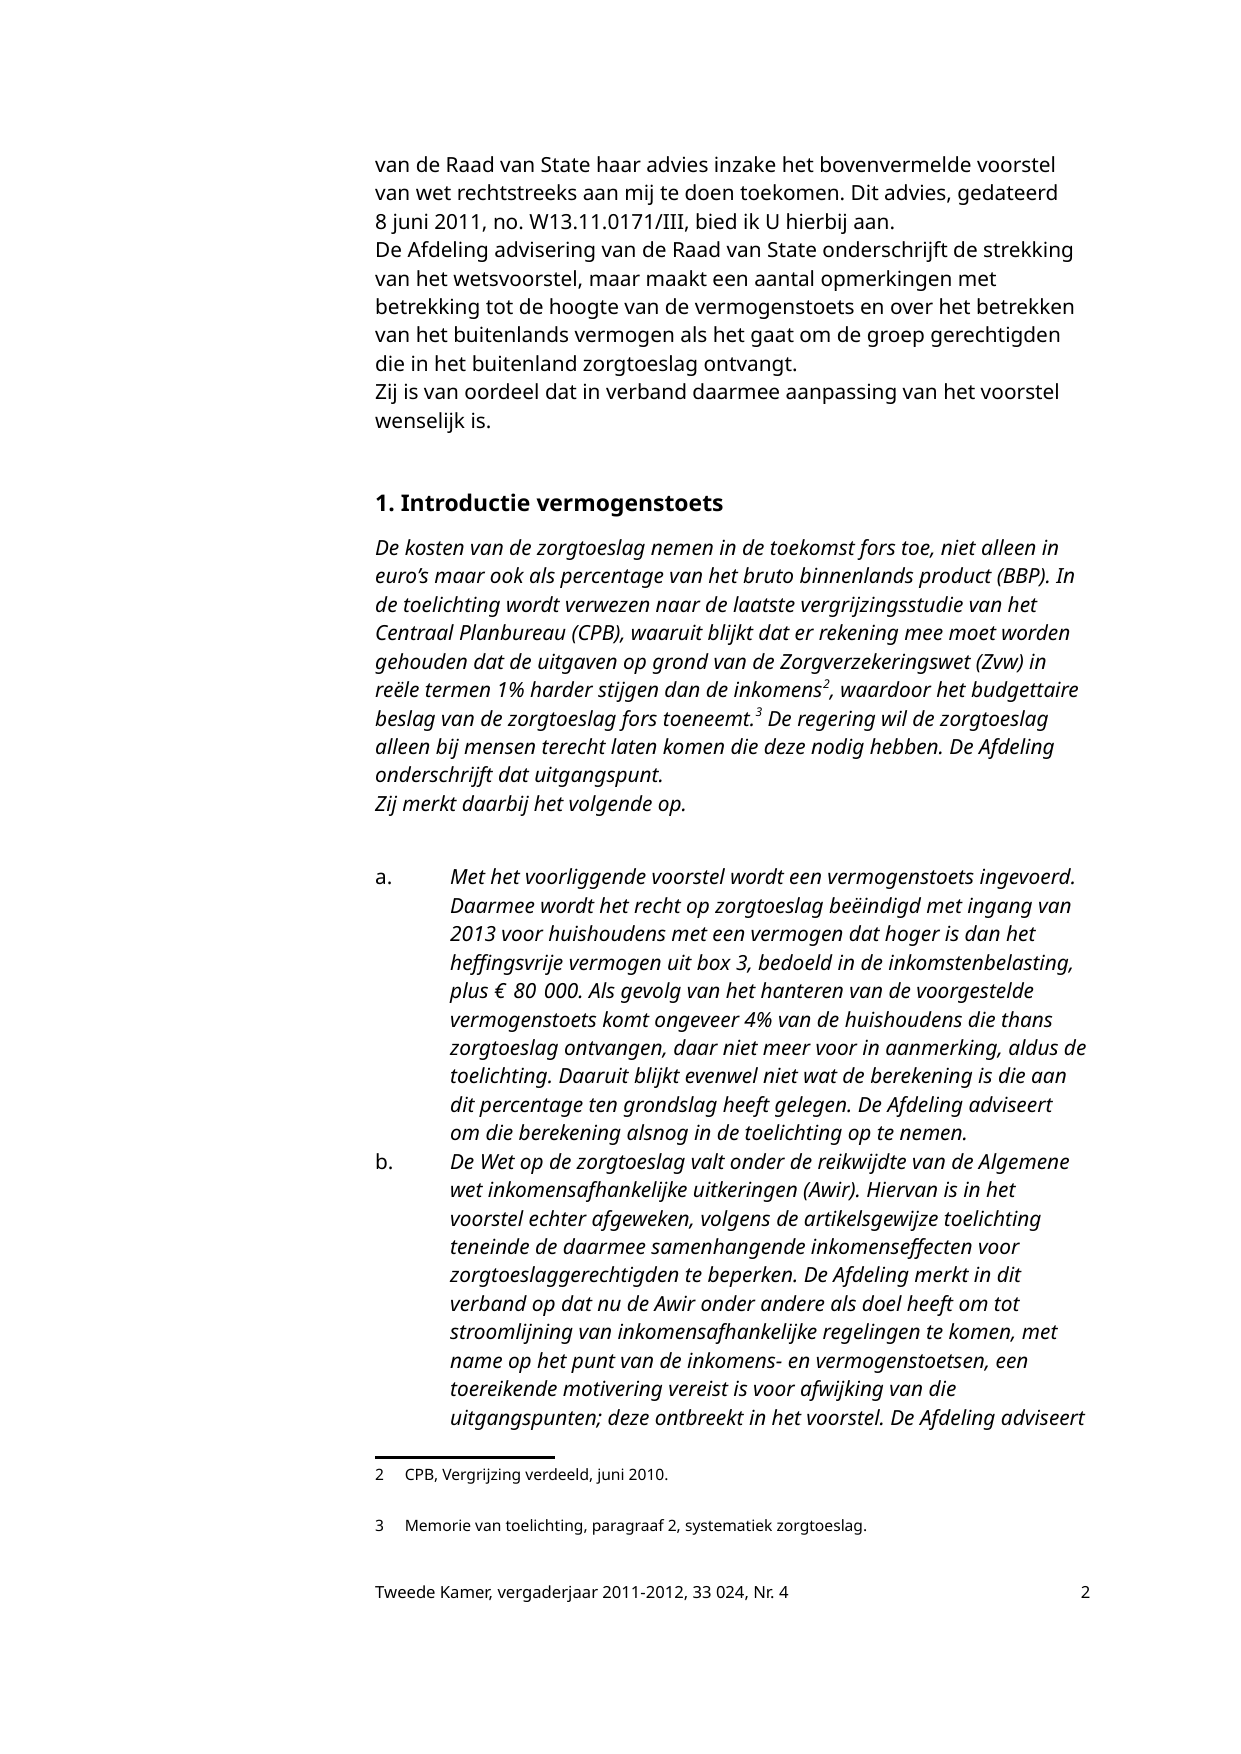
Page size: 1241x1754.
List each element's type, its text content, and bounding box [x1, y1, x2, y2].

list Met het voorliggende voorstel wordt een vermogenstoets ingevoerd. Daarmee wordt het recht op zorgtoeslag beëindigd met ingang van 2013 voor huishoudens met een vermogen dat hoger is dan het heffingsvrije vermogen uit box 3, bedoeld in de inkomstenbelasting, plus € 80 000. Als gevolg van het hanteren van de voorgestelde vermogenstoets komt ongeveer 4% van de huishoudens die thans zorgtoeslag ontvangen, daar niet meer voor in aanmerking, aldus de toelichting. Daaruit blijkt evenwel niet wat de berekening is die aan dit percentage ten grondslag heeft gelegen. De Afdeling adviseert om die berekening alsnog in de toelichting op te nemen. [375, 862, 1090, 1147]
subtitle 1. Introductie vermogenstoets [375, 487, 1090, 518]
text CPB, Vergrijzing verdeeld, juni 2010. [375, 1449, 1090, 1478]
list De Wet op de zorgtoeslag valt onder de reikwijdte van de Algemene wet inkomensafhankelijke uitkeringen (Awir). Hiervan is in het voorstel echter afgeweken, volgens de artikelsgewijze toelichting teneinde de daarmee samenhangende inkomenseffecten voor zorgtoeslaggerechtigden te beperken. De Afdeling merkt in dit verband op dat nu de Awir onder andere als doel heeft om tot stroomlijning van inkomensafhankelijke regelingen te komen, met name op het punt van de inkomens- en vermogenstoetsen, een toereikende motivering vereist is voor afwijking van die uitgangspunten; deze ontbreekt in het voorstel. De Afdeling adviseert [375, 1147, 1090, 1431]
text De Afdeling advisering van de Raad van State onderschrijft de strekking van het wetsvoorstel, maar maakt een aantal opmerkingen met betrekking tot de hoogte van de vermogenstoets en over het betrekken van het buitenlands vermogen als het gaat om de groep gerechtigden die in het buitenland zorgtoeslag ontvangt. [375, 235, 1090, 377]
text Zij merkt daarbij het volgende op. [375, 789, 1090, 817]
text van de Raad van State haar advies inzake het bovenvermelde voorstel van wet rechtstreeks aan mij te doen toekomen. Dit advies, gedateerd 8 juni 2011, no. W13.11.0171/III, bied ik U hierbij aan. [375, 150, 1090, 235]
text Zij is van oordeel dat in verband daarmee aanpassing van het voorstel wenselijk is. [375, 377, 1090, 434]
text Memorie van toelichting, paragraaf 2, systematiek zorgtoeslag. [375, 1508, 1090, 1536]
text De kosten van de zorgtoeslag nemen in de toekomst fors toe, niet alleen in euro’s maar ook als percentage van het bruto binnenlands product (BBP). In de toelichting wordt verwezen naar de laatste vergrijzingsstudie van het Centraal Planbureau (CPB), waaruit blijkt dat er rekening mee moet worden gehouden dat de uitgaven op grond van de Zorgverzekeringswet (Zvw) in reële termen 1% harder stijgen dan de inkomens, waardoor het budgettaire beslag van de zorgtoeslag fors toeneemt. De regering wil de zorgtoeslag alleen bij mensen terecht laten komen die deze nodig hebben. De Afdeling onderschrijft dat uitgangspunt. [375, 533, 1090, 789]
